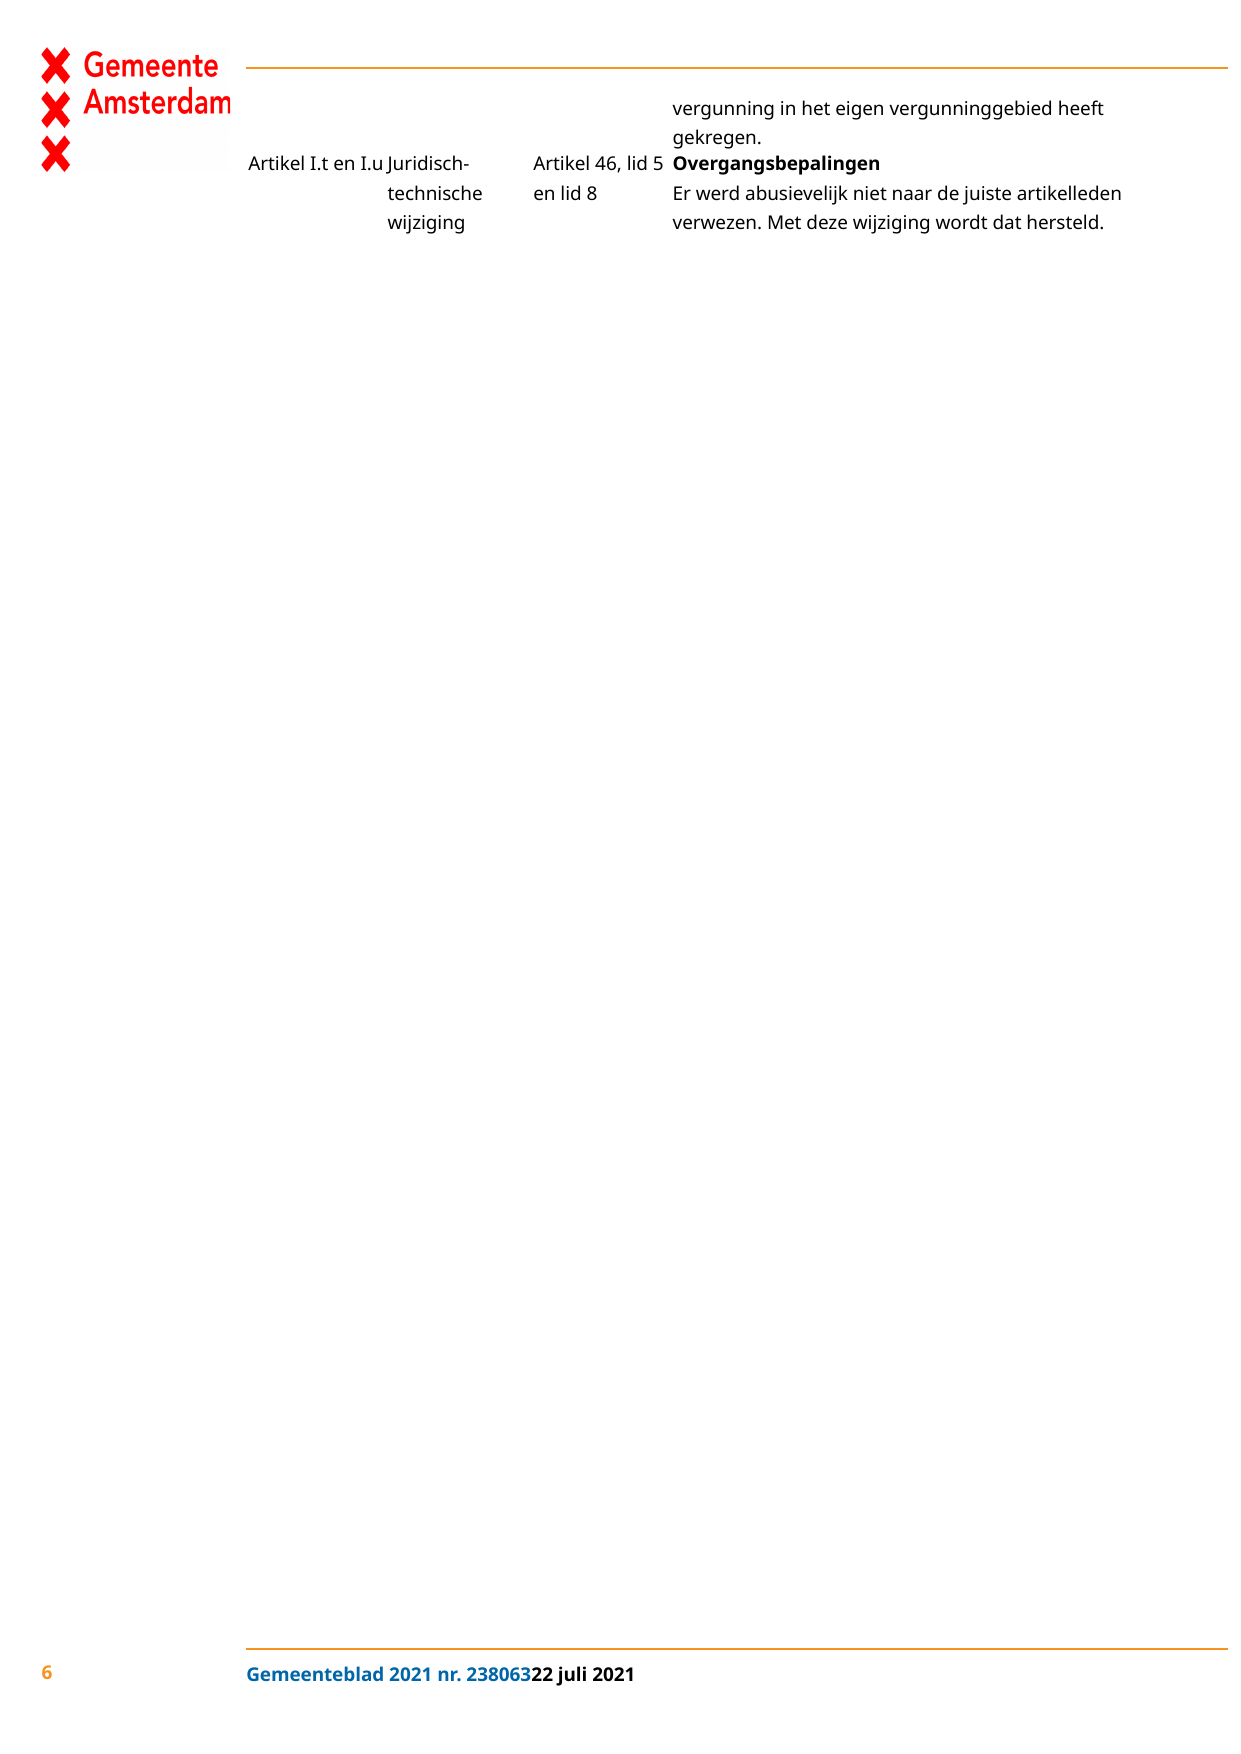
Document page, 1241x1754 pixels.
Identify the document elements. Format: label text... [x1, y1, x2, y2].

table_cell [388, 95, 533, 150]
picture [41, 47, 231, 172]
table_cell Overgangsbepalingen Er werd abusievelijk niet naar de juiste artikelleden verwezen. Met deze wijziging wordt dat hersteld. [673, 150, 1152, 235]
table_cell Artikel I.t en I.u [248, 150, 387, 235]
table_cell [248, 95, 387, 150]
table_cell [533, 95, 672, 150]
table_cell vergunning in het eigen vergunninggebied heeft gekregen. [673, 95, 1152, 150]
table_cell Artikel 46, lid 5 en lid 8 [533, 150, 672, 235]
table_cell Juridisch-technische wijziging [388, 150, 533, 235]
